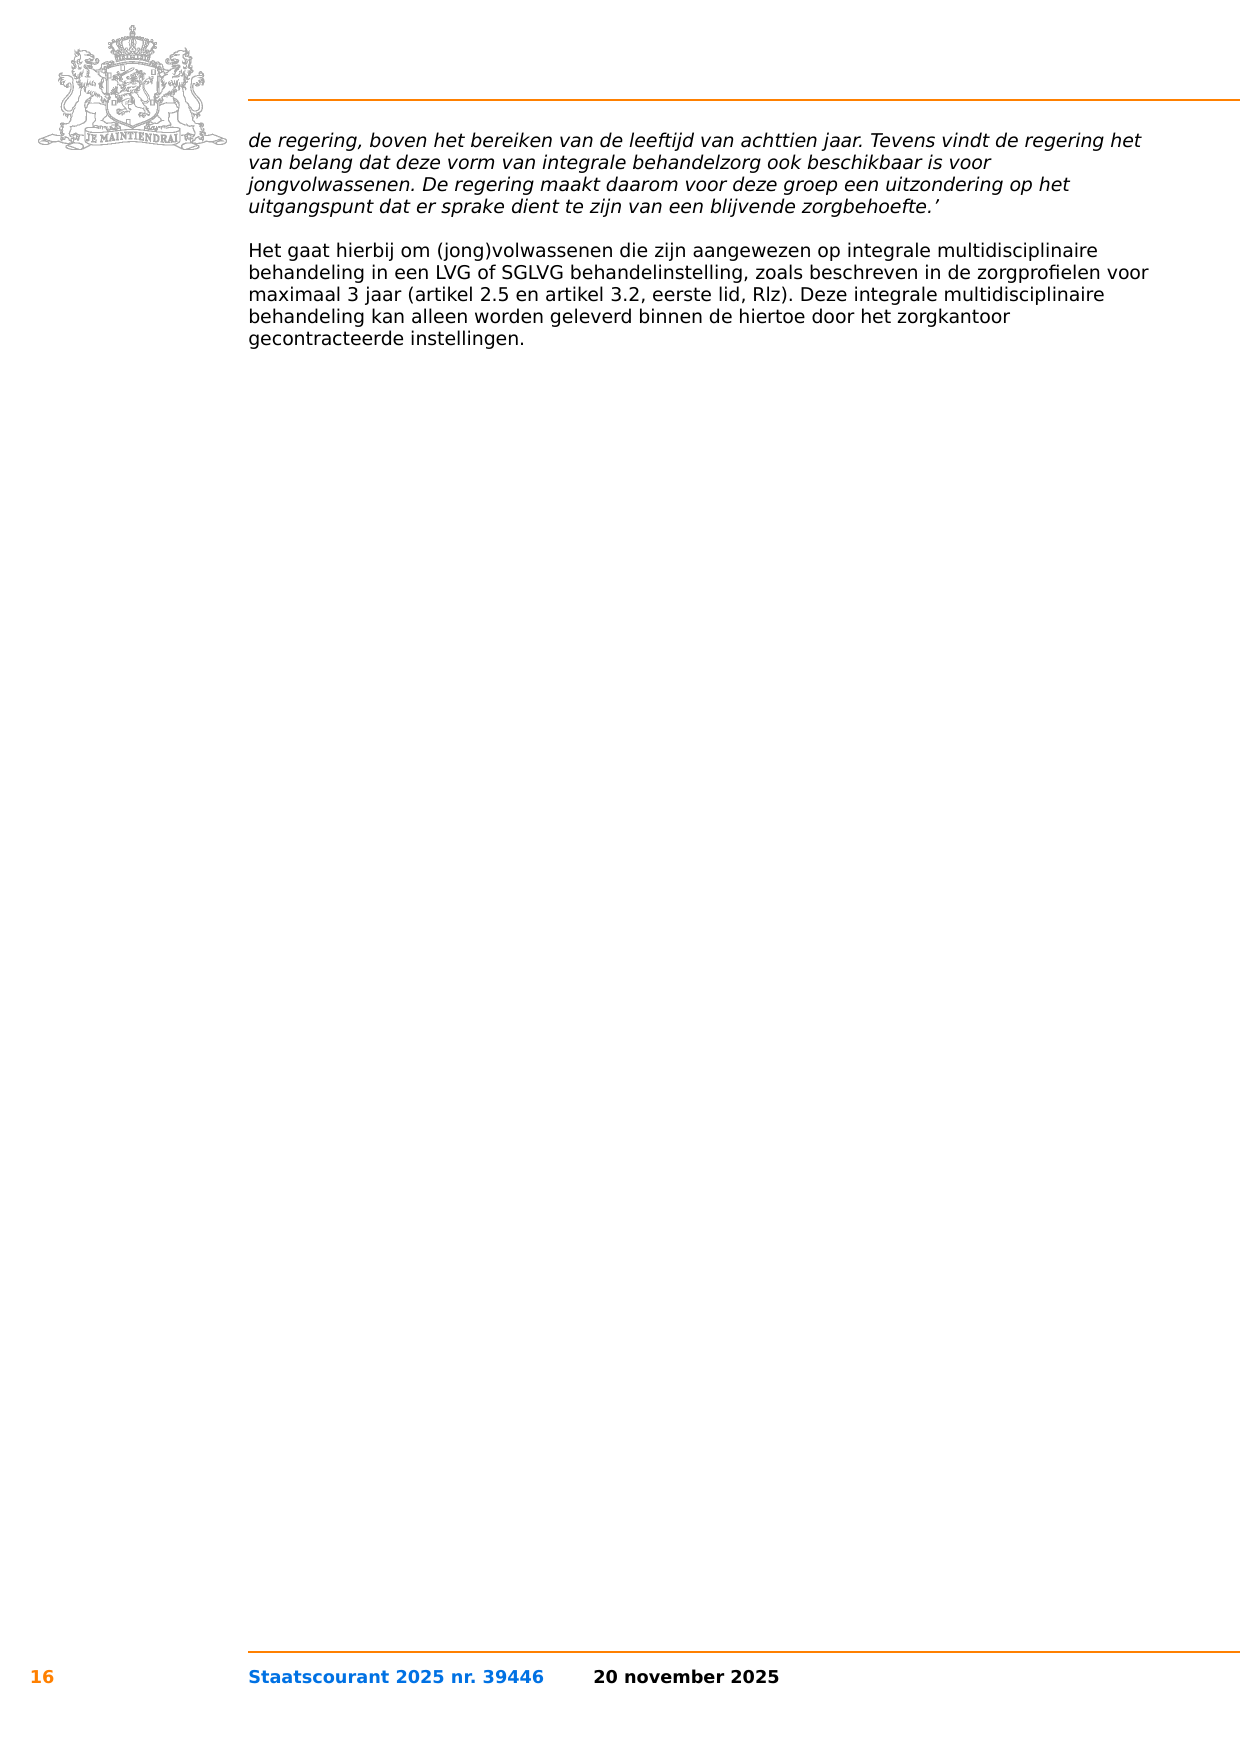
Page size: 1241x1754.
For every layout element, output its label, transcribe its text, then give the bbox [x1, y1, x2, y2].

text de regering, boven het bereiken van de leeftijd van achttien jaar. Tevens vindt de regering het van belang dat deze vorm van integrale behandelzorg ook beschikbaar is voor jongvolwassenen. De regering maakt daarom voor deze groep een uitzondering op het uitgangspunt dat er sprake dient te zijn van een blijvende zorgbehoefte.’ [248, 130, 1163, 218]
picture [38, 25, 227, 150]
text Het gaat hierbij om (jong)volwassenen die zijn aangewezen op integrale multidisciplinaire behandeling in een LVG of SGLVG behandelinstelling, zoals beschreven in de zorgprofielen voor maximaal 3 jaar (artikel 2.5 en artikel 3.2, eerste lid, Rlz). Deze integrale multidisciplinaire behandeling kan alleen worden geleverd binnen de hiertoe door het zorgkantoor gecontracteerde instellingen. [248, 240, 1163, 349]
